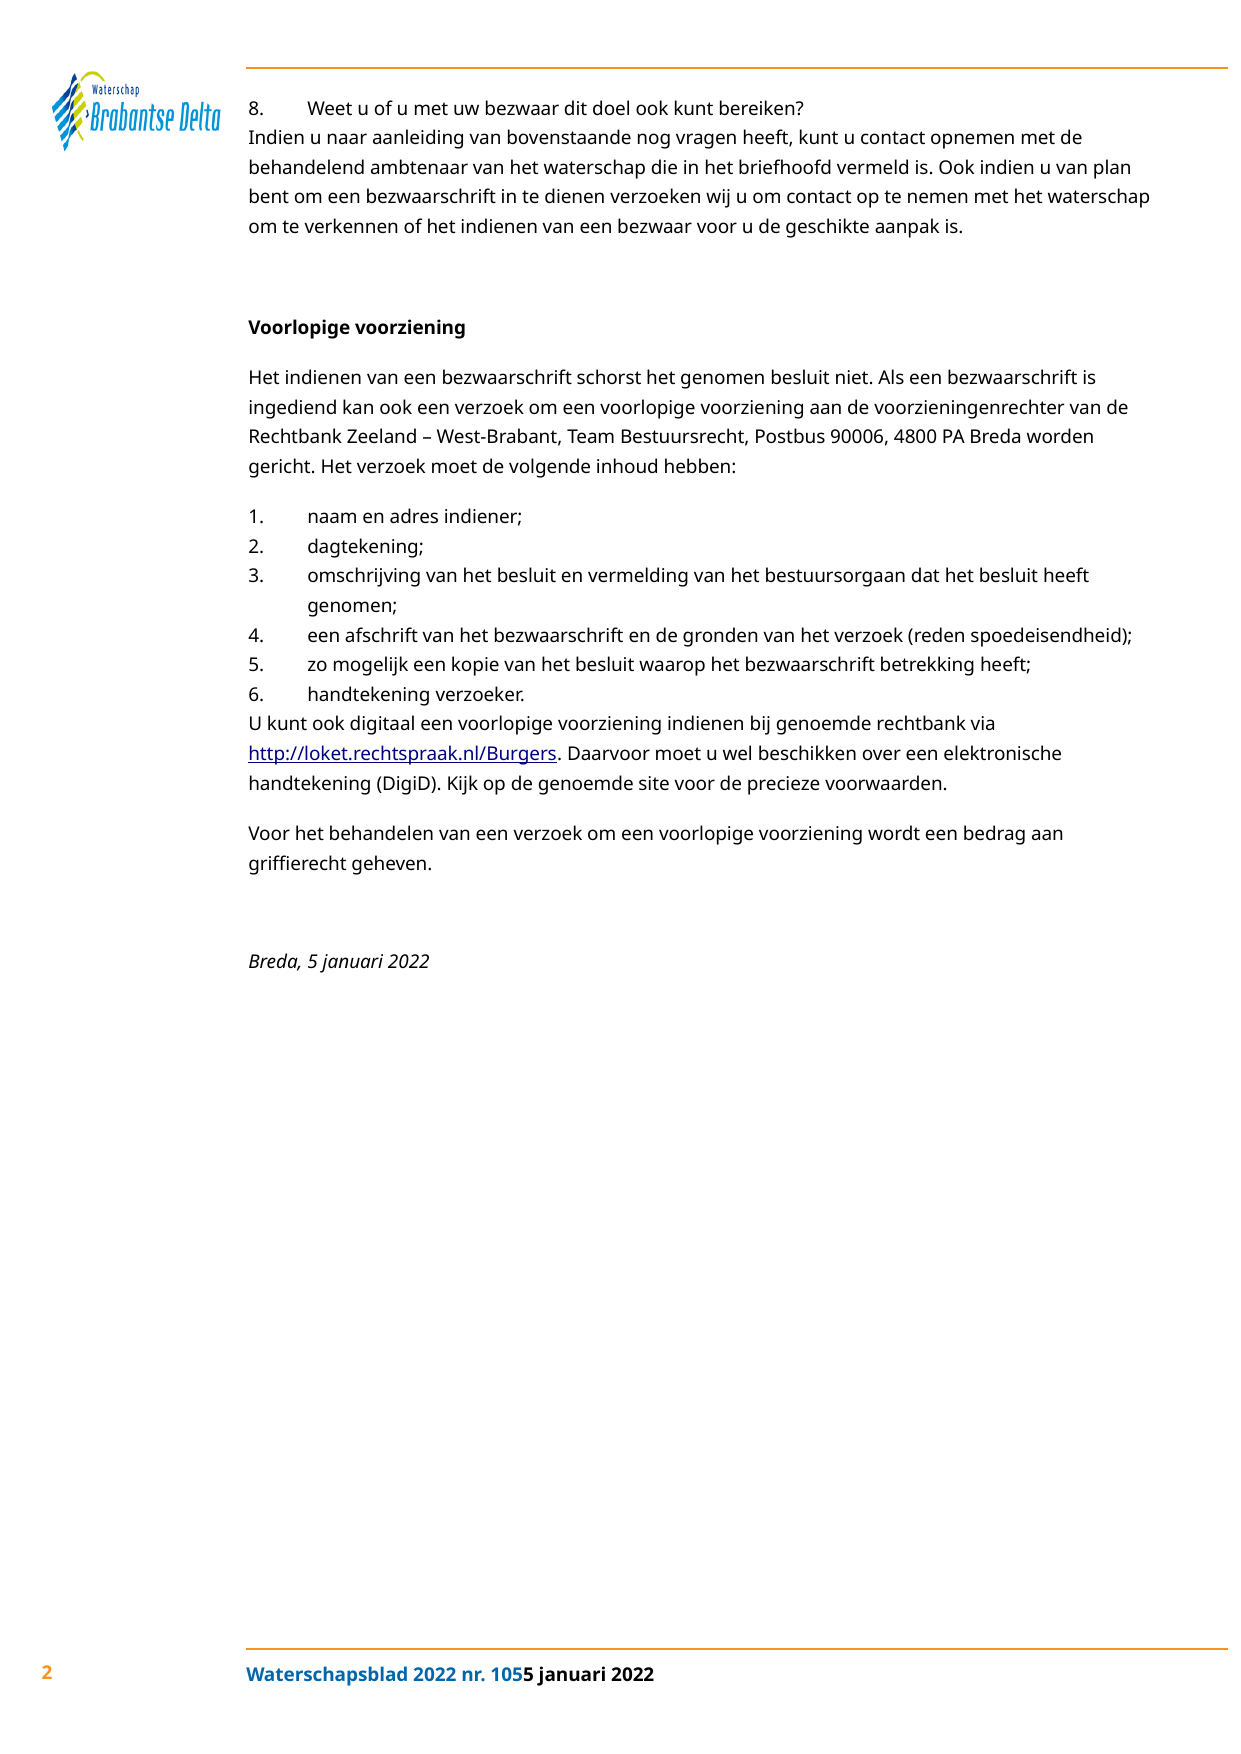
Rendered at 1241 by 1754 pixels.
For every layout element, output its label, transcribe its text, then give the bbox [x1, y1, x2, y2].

list dagtekening; [248, 533, 1152, 559]
text Voor het behandelen van een verzoek om een voorlopige voorziening wordt een bedrag aan griffierecht geheven. [248, 820, 1152, 876]
text Het indienen van een bezwaarschrift schorst het genomen besluit niet. Als een bezwaarschrift is ingediend kan ook een verzoek om een voorlopige voorziening aan de voorzieningenrechter van de Rechtbank Zeeland – West-Brabant, Team Bestuursrecht, Postbus 90006, 4800 PA Breda worden gericht. Het verzoek moet de volgende inhoud hebben: [248, 364, 1152, 479]
text Voorlopige voorziening [248, 314, 1152, 340]
list handtekening verzoeker. [248, 681, 1152, 707]
list omschrijving van het besluit en vermelding van het bestuursorgaan dat het besluit heeft genomen; [248, 563, 1152, 618]
text Indien u naar aanleiding van bovenstaande nog vragen heeft, kunt u contact opnemen met de behandelend ambtenaar van het waterschap die in het briefhoofd vermeld is. Ook indien u van plan bent om een bezwaarschrift in te dienen verzoeken wij u om contact op te nemen met het waterschap om te verkennen of het indienen van een bezwaar voor u de geschikte aanpak is. [248, 124, 1152, 239]
picture [41, 47, 231, 172]
text Breda, 5 januari 2022 [248, 948, 1152, 974]
list naam en adres indiener; [248, 503, 1152, 529]
list een afschrift van het bezwaarschrift en de gronden van het verzoek (reden spoedeisendheid); [248, 622, 1152, 648]
text U kunt ook digitaal een voorlopige voorziening indienen bij genoemde rechtbank via http://loket.rechtspraak.nl/Burgers. Daarvoor moet u wel beschikken over een elektronische handtekening (DigiD). Kijk op de genoemde site voor de precieze voorwaarden. [248, 711, 1152, 796]
list Weet u of u met uw bezwaar dit doel ook kunt bereiken? [248, 95, 1152, 121]
list zo mogelijk een kopie van het besluit waarop het bezwaarschrift betrekking heeft; [248, 651, 1152, 677]
